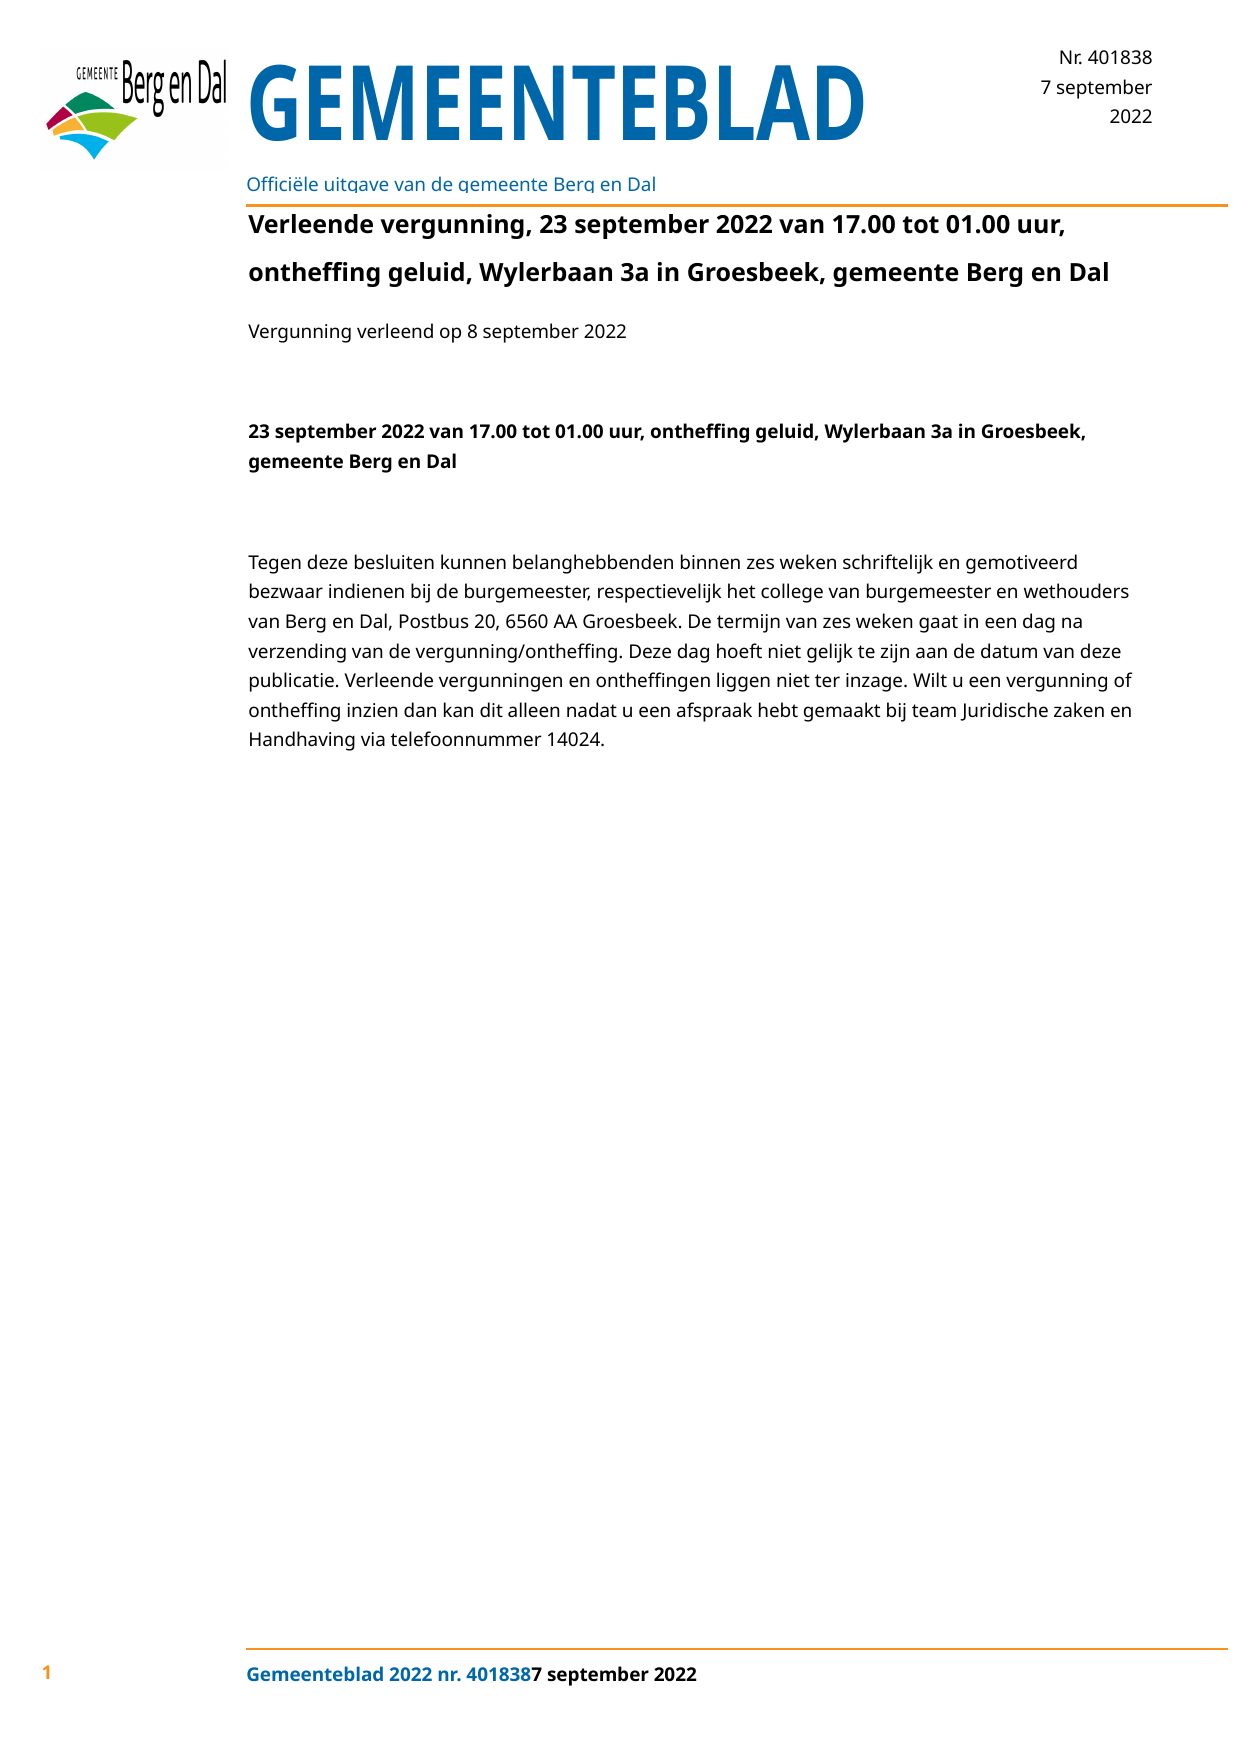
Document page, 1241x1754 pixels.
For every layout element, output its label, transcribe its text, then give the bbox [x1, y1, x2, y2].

picture [41, 47, 231, 172]
text Vergunning verleend op 8 september 2022 [248, 318, 1152, 344]
text 23 september 2022 van 17.00 tot 01.00 uur, ontheffing geluid, Wylerbaan 3a in Groesbeek, gemeente Berg en Dal [248, 419, 1152, 474]
text Verleende vergunning, 23 september 2022 van 17.00 tot 01.00 uur, ontheffing geluid, Wylerbaan 3a in Groesbeek, gemeente Berg en Dal [248, 207, 1152, 288]
text Tegen deze besluiten kunnen belanghebbenden binnen zes weken schriftelijk en gemotiveerd bezwaar indienen bij de burgemeester, respectievelijk het college van burgemeester en wethouders van Berg en Dal, Postbus 20, 6560 AA Groesbeek. De termijn van zes weken gaat in een dag na verzending van de vergunning/ontheffing. Deze dag hoeft niet gelijk te zijn aan de datum van deze publicatie. Verleende vergunningen en ontheffingen liggen niet ter inzage. Wilt u een vergunning of ontheffing inzien dan kan dit alleen nadat u een afspraak hebt gemaakt bij team Juridische zaken en Handhaving via telefoonnummer 14024. [248, 549, 1152, 752]
